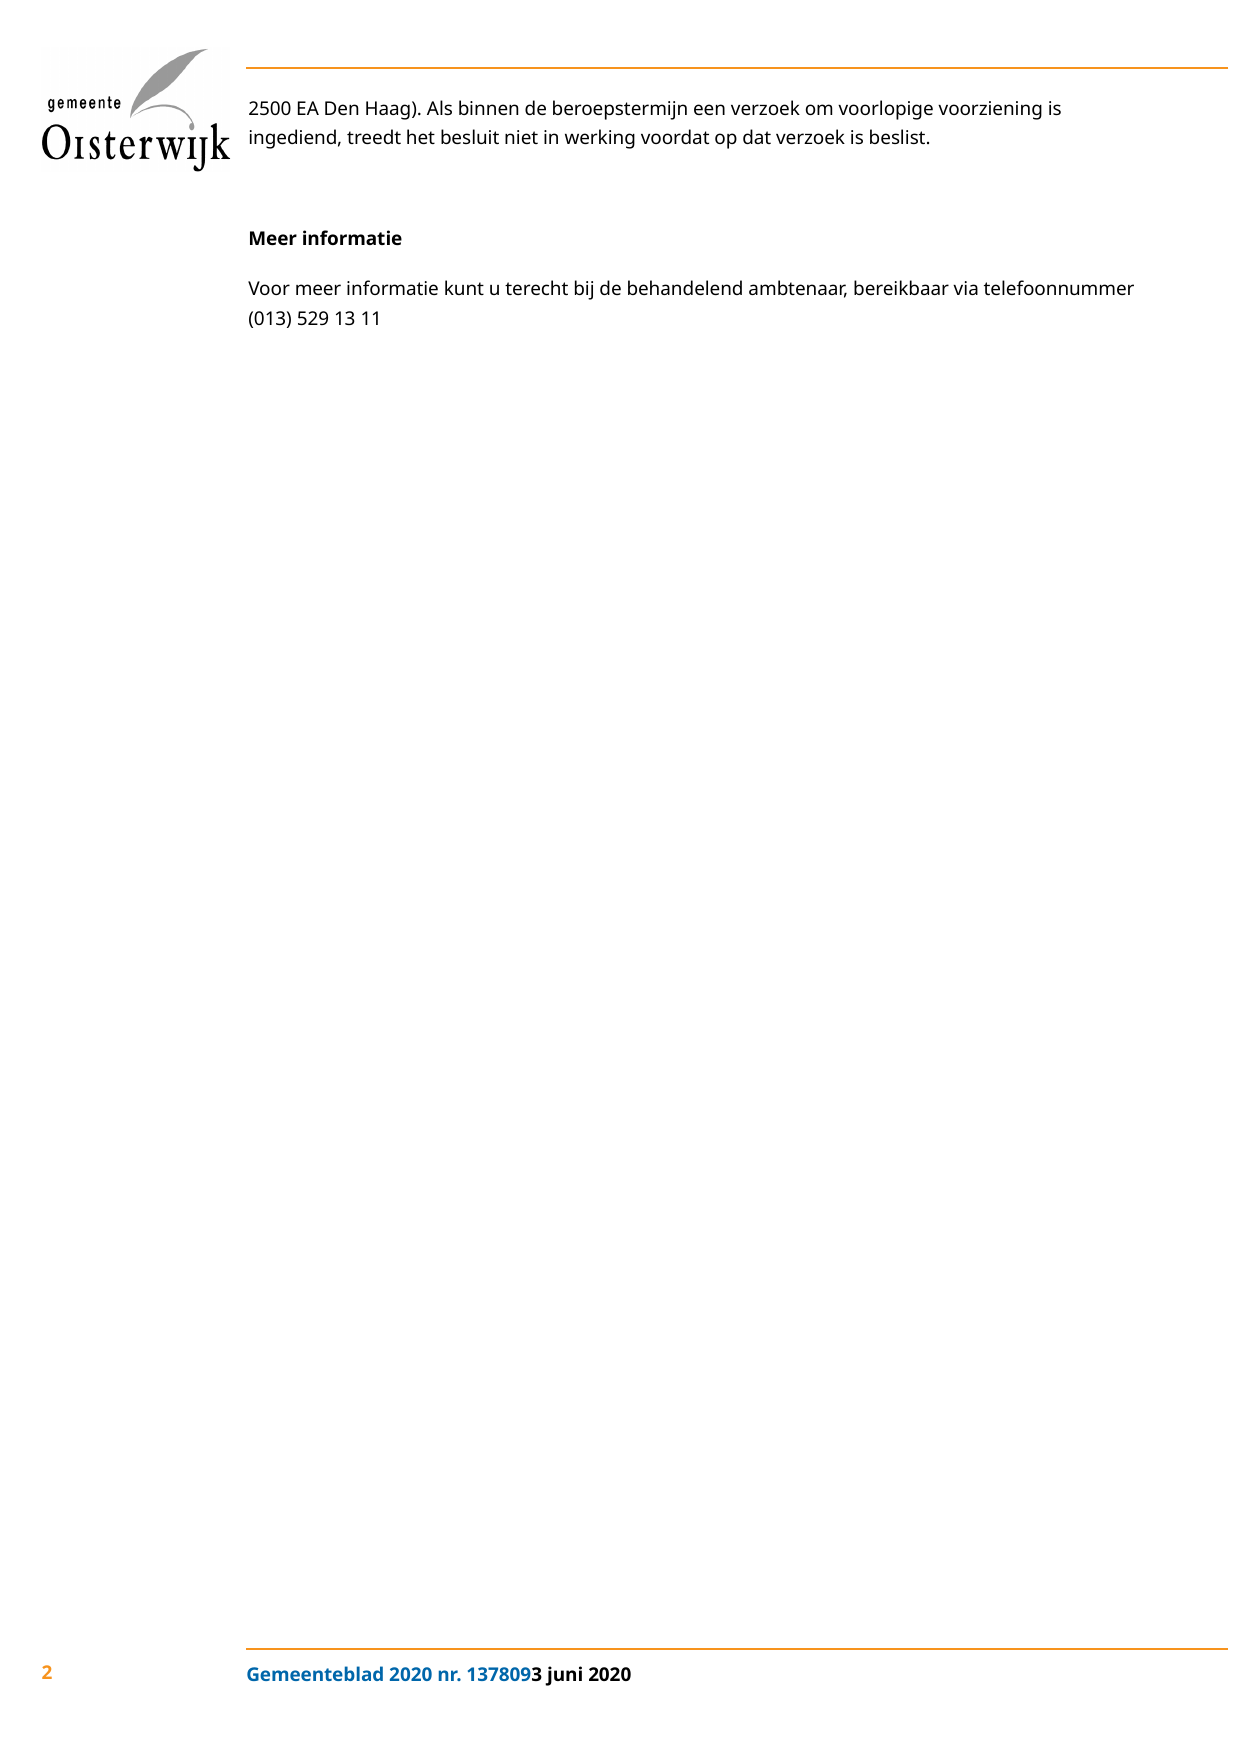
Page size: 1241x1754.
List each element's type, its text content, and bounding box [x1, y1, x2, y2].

text Voor meer informatie kunt u terecht bij de behandelend ambtenaar, bereikbaar via telefoonnummer (013) 529 13 11 [248, 276, 1152, 331]
text 2500 EA Den Haag). Als binnen de beroepstermijn een verzoek om voorlopige voorziening is ingediend, treedt het besluit niet in werking voordat op dat verzoek is beslist. [248, 95, 1152, 150]
text Meer informatie [248, 225, 1152, 251]
picture [41, 47, 231, 172]
